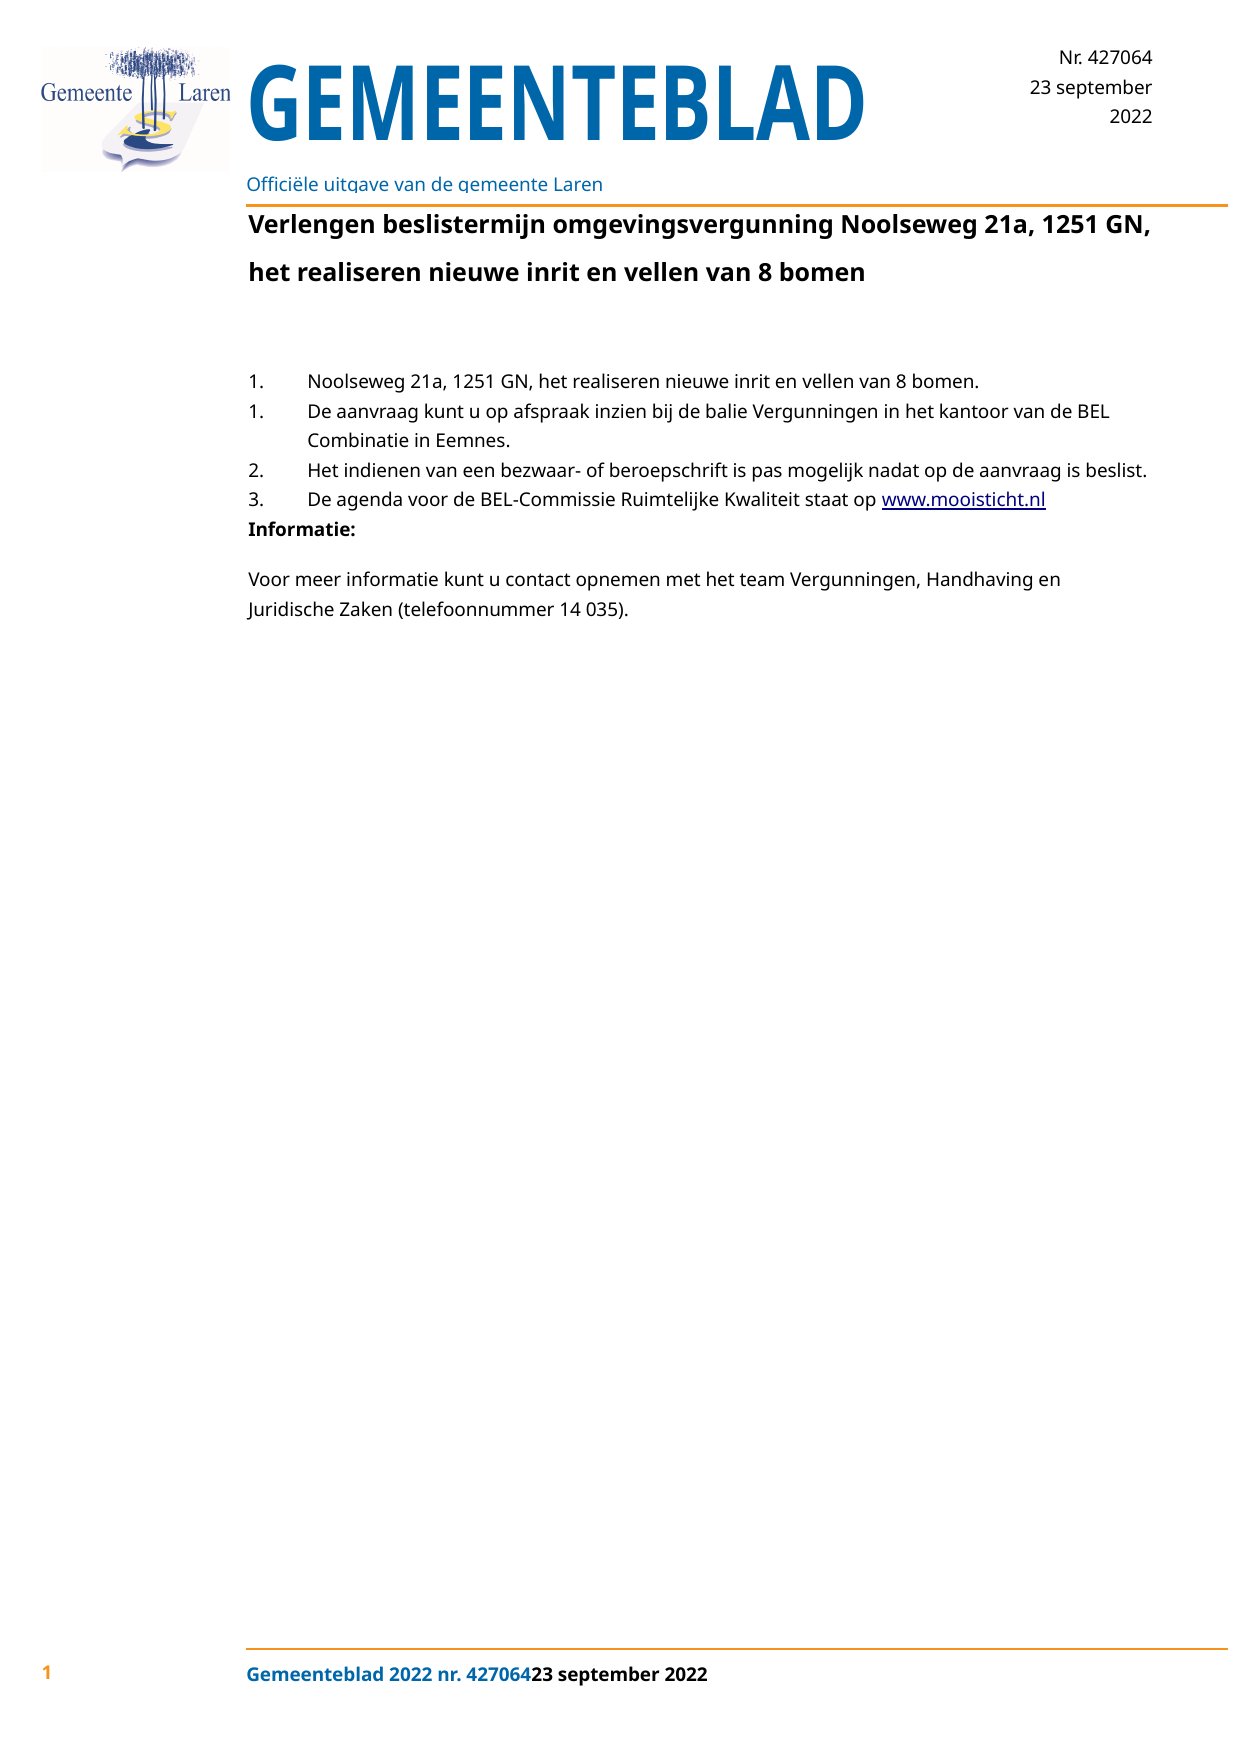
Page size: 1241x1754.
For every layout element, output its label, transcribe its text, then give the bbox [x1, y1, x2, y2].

list De aanvraag kunt u op afspraak inzien bij de balie Vergunningen in het kantoor van de BEL Combinatie in Eemnes. [248, 398, 1152, 453]
picture [41, 47, 231, 172]
text Voor meer informatie kunt u contact opnemen met het team Vergunningen, Handhaving en Juridische Zaken (telefoonnummer 14 035). [248, 567, 1152, 622]
text Verlengen beslistermijn omgevingsvergunning Noolseweg 21a, 1251 GN, het realiseren nieuwe inrit en vellen van 8 bomen [248, 207, 1152, 288]
list Het indienen van een bezwaar- of beroepschrift is pas mogelijk nadat op de aanvraag is beslist. [248, 457, 1152, 483]
list Noolseweg 21a, 1251 GN, het realiseren nieuwe inrit en vellen van 8 bomen. [248, 368, 1152, 394]
list De agenda voor de BEL-Commissie Ruimtelijke Kwaliteit staat op www.mooisticht.nl [248, 487, 1152, 512]
text Informatie: [248, 516, 1152, 542]
